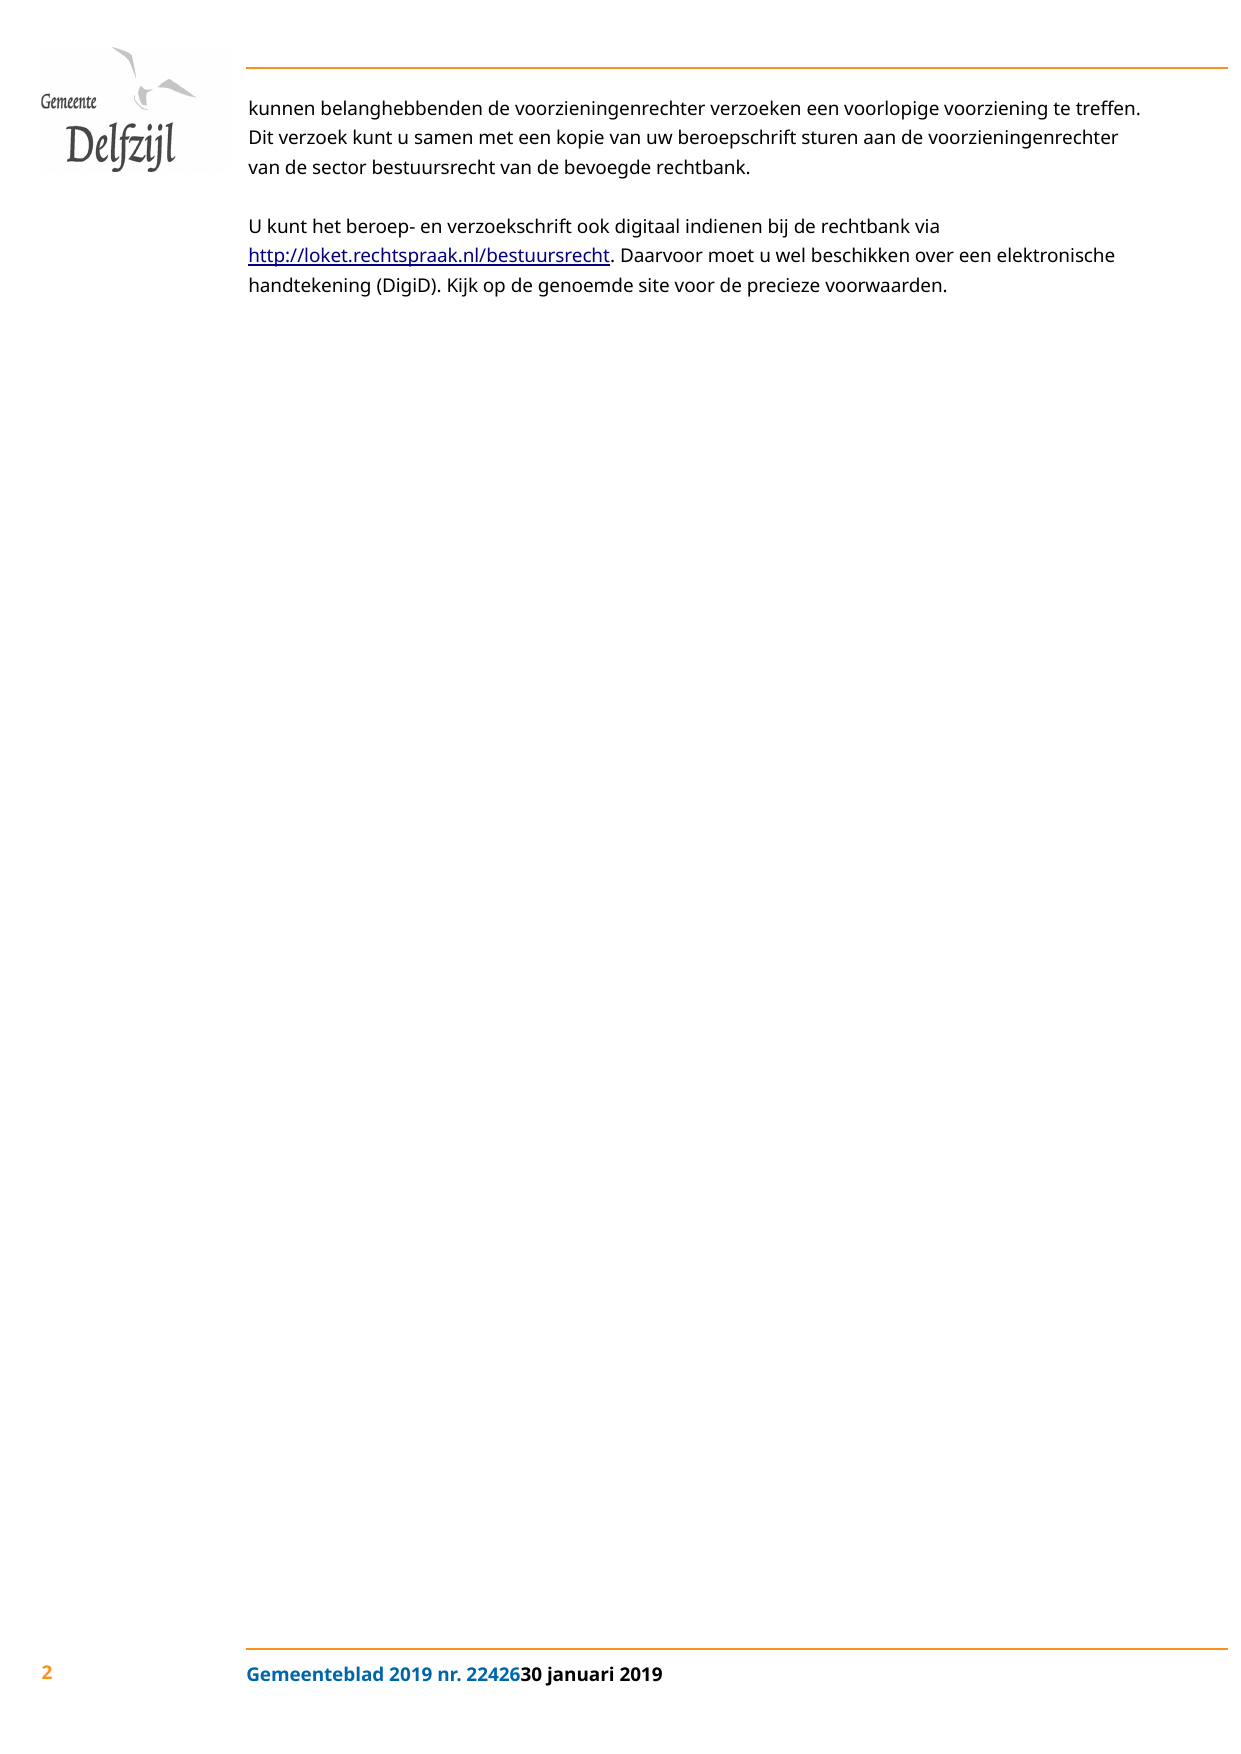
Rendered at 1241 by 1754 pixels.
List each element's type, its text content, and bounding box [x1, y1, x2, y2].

text kunnen belanghebbenden de voorzieningenrechter verzoeken een voorlopige voorziening te treffen. Dit verzoek kunt u samen met een kopie van uw beroepschrift sturen aan de voorzieningenrechter van de sector bestuursrecht van de bevoegde rechtbank. [248, 95, 1152, 180]
text U kunt het beroep- en verzoekschrift ook digitaal indienen bij de rechtbank via http://loket.rechtspraak.nl/bestuursrecht. Daarvoor moet u wel beschikken over een elektronische handtekening (DigiD). Kijk op de genoemde site voor de precieze voorwaarden. [248, 213, 1152, 298]
picture [41, 47, 231, 172]
